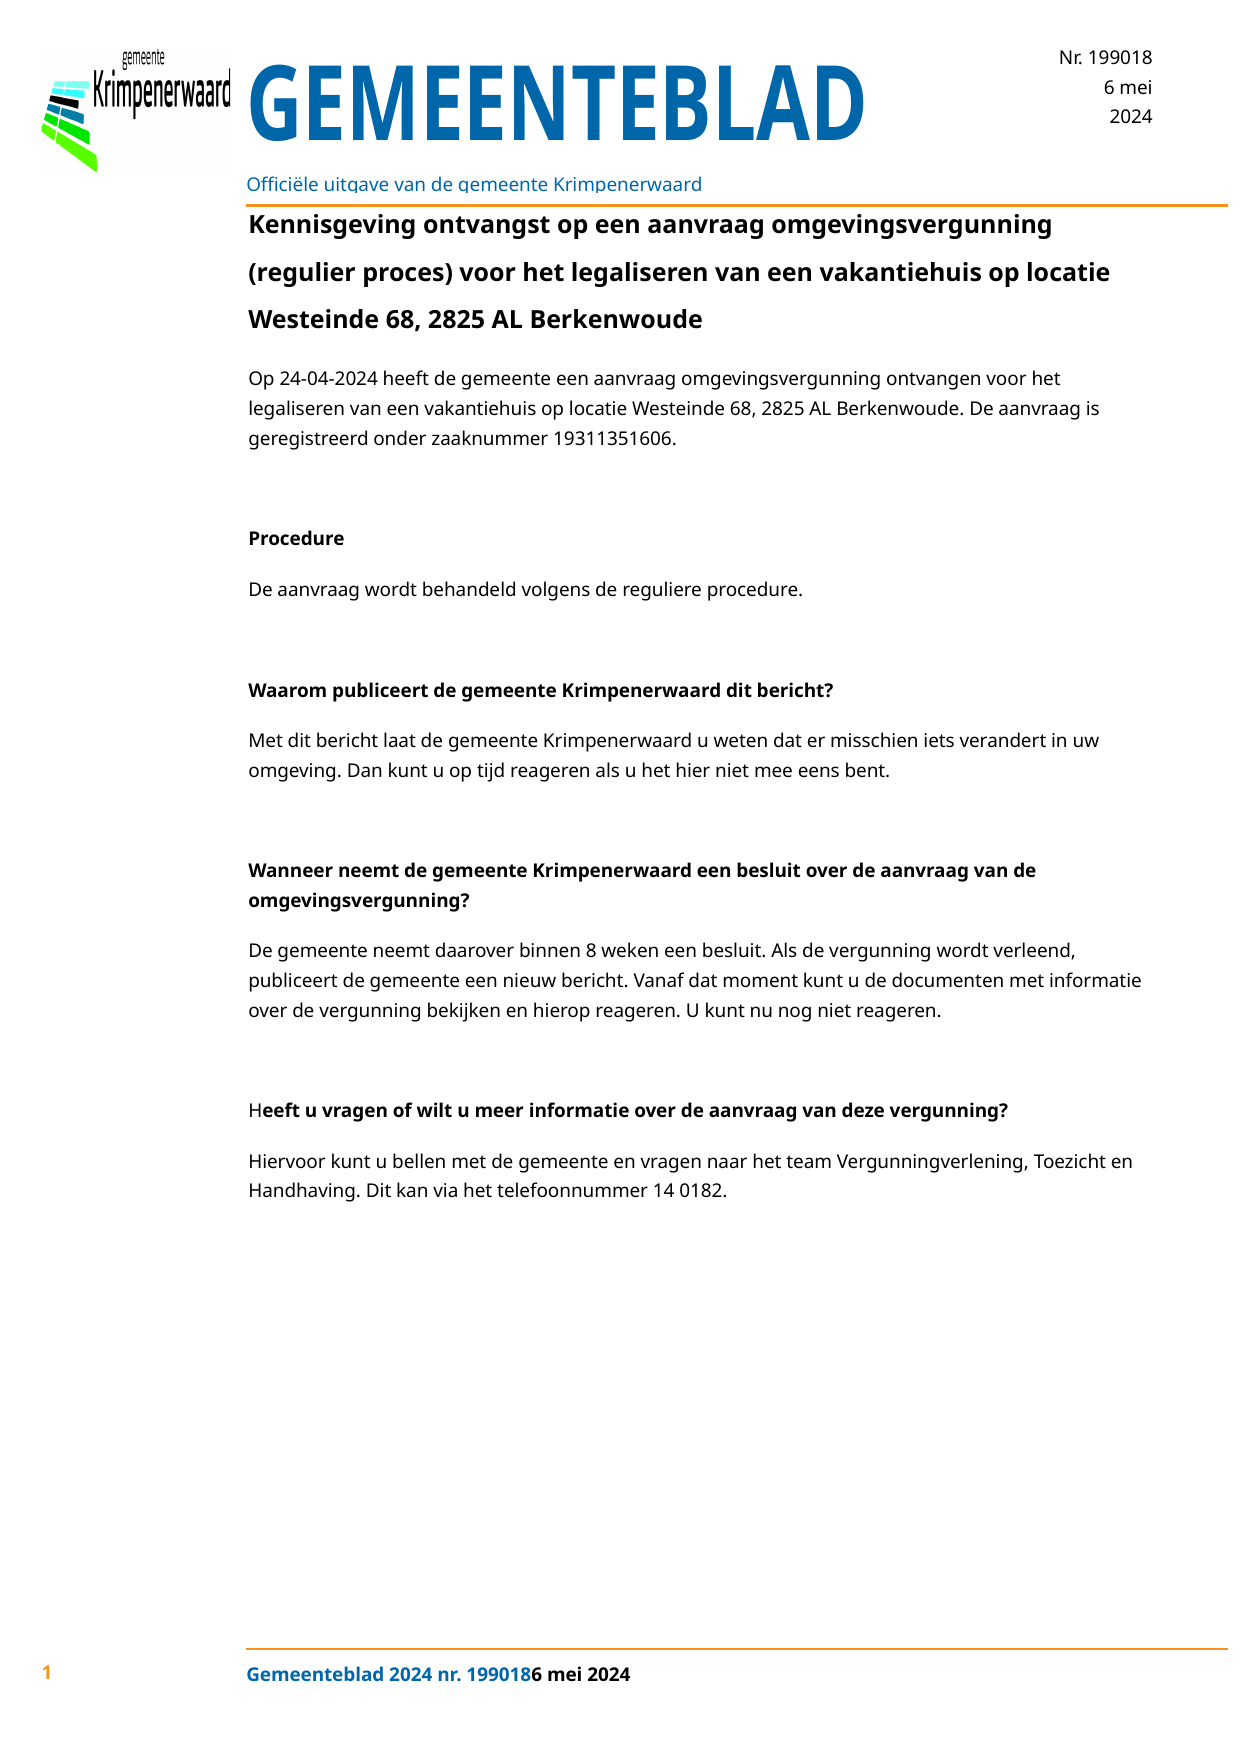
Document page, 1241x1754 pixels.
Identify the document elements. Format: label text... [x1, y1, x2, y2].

text De aanvraag wordt behandeld volgens de reguliere procedure. [248, 576, 1152, 602]
text Procedure [248, 526, 1152, 551]
text Wanneer neemt de gemeente Krimpenerwaard een besluit over de aanvraag van de omgevingsvergunning? [248, 858, 1152, 913]
text Hiervoor kunt u bellen met de gemeente en vragen naar het team Vergunningverlening, Toezicht en Handhaving. Dit kan via het telefoonnummer 14 0182. [248, 1148, 1152, 1203]
text Heeft u vragen of wilt u meer informatie over de aanvraag van deze vergunning? [248, 1098, 1152, 1123]
text Waarom publiceert de gemeente Krimpenerwaard dit bericht? [248, 677, 1152, 702]
text De gemeente neemt daarover binnen 8 weken een besluit. Als de vergunning wordt verleend, publiceert de gemeente een nieuw bericht. Vanaf dat moment kunt u de documenten met informatie over de vergunning bekijken en hierop reageren. U kunt nu nog niet reageren. [248, 938, 1152, 1022]
text Met dit bericht laat de gemeente Krimpenerwaard u weten dat er misschien iets verandert in uw omgeving. Dan kunt u op tijd reageren als u het hier niet mee eens bent. [248, 727, 1152, 782]
text Op 24-04-2024 heeft de gemeente een aanvraag omgevingsvergunning ontvangen voor het legaliseren van een vakantiehuis op locatie Westeinde 68, 2825 AL Berkenwoude. De aanvraag is geregistreerd onder zaaknummer 19311351606. [248, 366, 1152, 450]
text Kennisgeving ontvangst op een aanvraag omgevingsvergunning (regulier proces) voor het legaliseren van een vakantiehuis op locatie Westeinde 68, 2825 AL Berkenwoude [248, 207, 1152, 336]
picture [41, 47, 231, 172]
